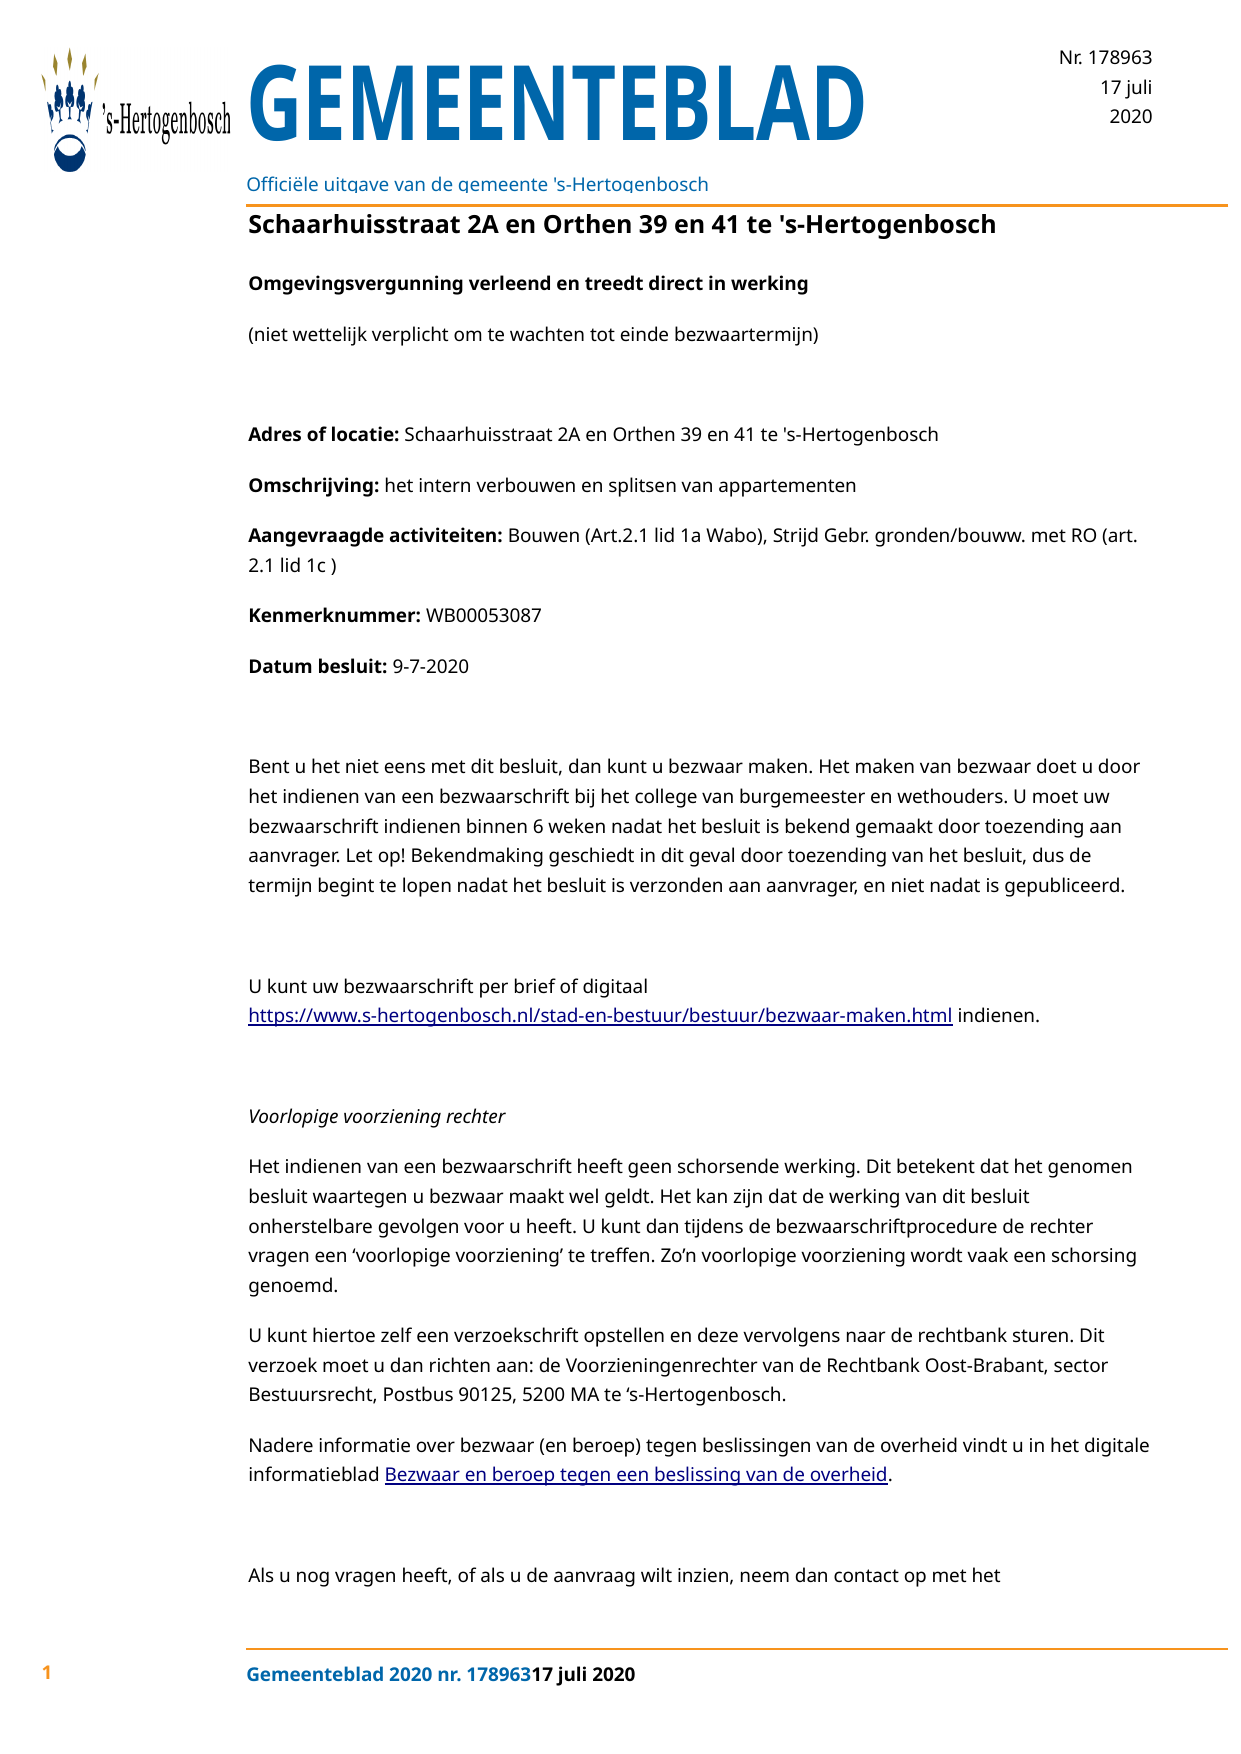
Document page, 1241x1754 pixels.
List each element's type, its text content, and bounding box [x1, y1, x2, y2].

text Schaarhuisstraat 2A en Orthen 39 en 41 te 's-Hertogenbosch [248, 207, 1152, 241]
text (niet wettelijk verplicht om te wachten tot einde bezwaartermijn) [248, 321, 1152, 346]
text Als u nog vragen heeft, of als u de aanvraag wilt inzien, neem dan contact op met het [248, 1562, 1152, 1588]
text Het indienen van een bezwaarschrift heeft geen schorsende werking. Dit betekent dat het genomen besluit waartegen u bezwaar maakt wel geldt. Het kan zijn dat de werking van dit besluit onherstelbare gevolgen voor u heeft. U kunt dan tijdens de bezwaarschriftprocedure de rechter vragen een ‘voorlopige voorziening’ te treffen. Zo’n voorlopige voorziening wordt vaak een schorsing genoemd. [248, 1154, 1152, 1298]
text Adres of locatie: Schaarhuisstraat 2A en Orthen 39 en 41 te 's-Hertogenbosch [248, 422, 1152, 447]
text Omgevingsvergunning verleend en treedt direct in werking [248, 270, 1152, 296]
text Nadere informatie over bezwaar (en beroep) tegen beslissingen van de overheid vindt u in het digitale informatieblad Bezwaar en beroep tegen een beslissing van de overheid. [248, 1432, 1152, 1487]
text Kenmerknummer: WB00053087 [248, 602, 1152, 628]
picture [41, 47, 231, 172]
text Bent u het niet eens met dit besluit, dan kunt u bezwaar maken. Het maken van bezwaar doet u door het indienen van een bezwaarschrift bij het college van burgemeester en wethouders. U moet uw bezwaarschrift indienen binnen 6 weken nadat het besluit is bekend gemaakt door toezending aan aanvrager. Let op! Bekendmaking geschiedt in dit geval door toezending van het besluit, dus de termijn begint te lopen nadat het besluit is verzonden aan aanvrager, en niet nadat is gepubliceerd. [248, 754, 1152, 898]
text Voorlopige voorziening rechter [248, 1103, 1152, 1129]
text U kunt hiertoe zelf een verzoekschrift opstellen en deze vervolgens naar de rechtbank sturen. Dit verzoek moet u dan richten aan: de Voorzieningenrechter van de Rechtbank Oost-Brabant, sector Bestuursrecht, Postbus 90125, 5200 MA te ‘s-Hertogenbosch. [248, 1322, 1152, 1407]
text Datum besluit: 9-7-2020 [248, 653, 1152, 678]
text Aangevraagde activiteiten: Bouwen (Art.2.1 lid 1a Wabo), Strijd Gebr. gronden/bouww. met RO (art. 2.1 lid 1c ) [248, 522, 1152, 578]
text Omschrijving: het intern verbouwen en splitsen van appartementen [248, 472, 1152, 498]
text U kunt uw bezwaarschrift per brief of digitaal https://www.s-hertogenbosch.nl/stad-en-bestuur/bestuur/bezwaar-maken.html indienen. [248, 973, 1152, 1028]
